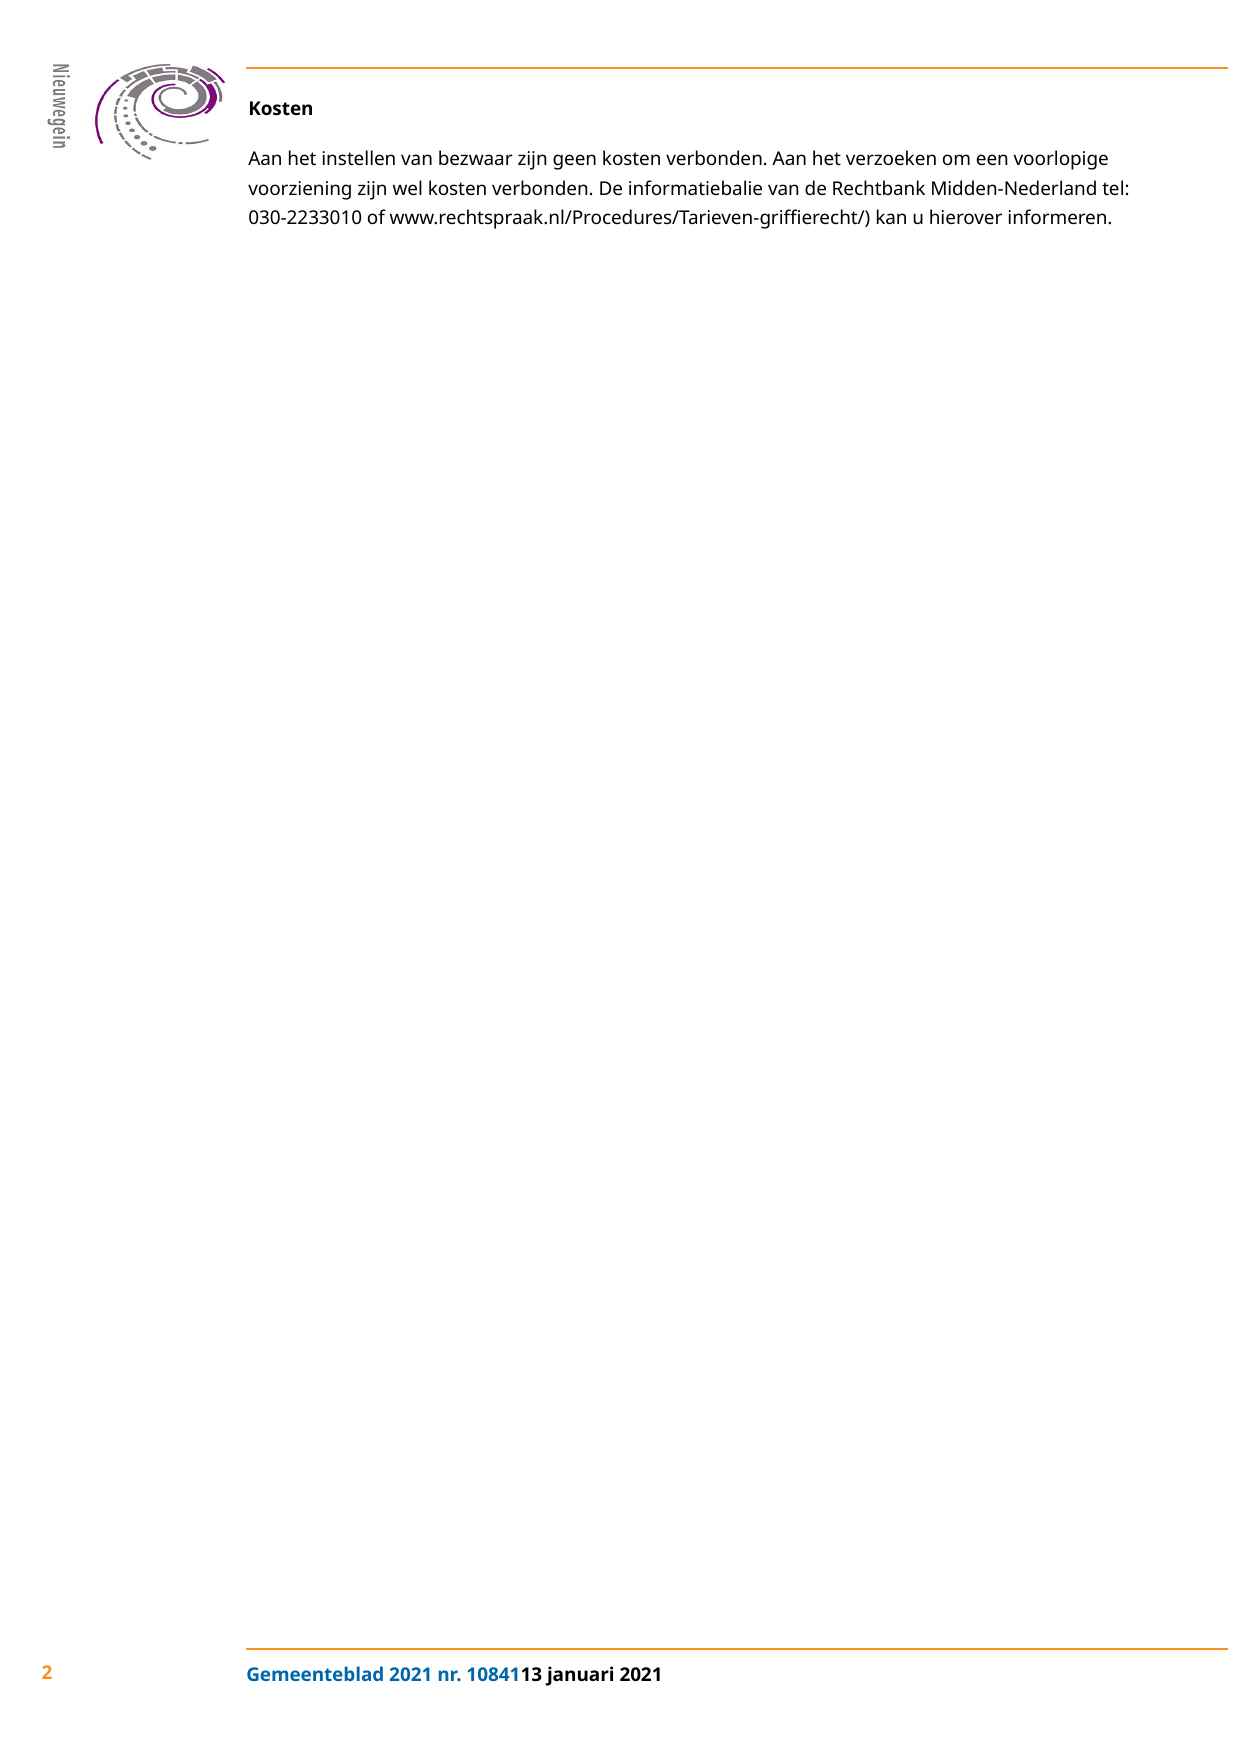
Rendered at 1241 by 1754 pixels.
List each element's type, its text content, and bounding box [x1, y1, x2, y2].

picture [41, 47, 231, 172]
text Kosten [248, 95, 1152, 121]
text Aan het instellen van bezwaar zijn geen kosten verbonden. Aan het verzoeken om een voorlopige voorziening zijn wel kosten verbonden. De informatiebalie van de Rechtbank Midden-Nederland tel: 030-2233010 of www.rechtspraak.nl/Procedures/Tarieven-griffierecht/) kan u hierover informeren. [248, 145, 1152, 230]
